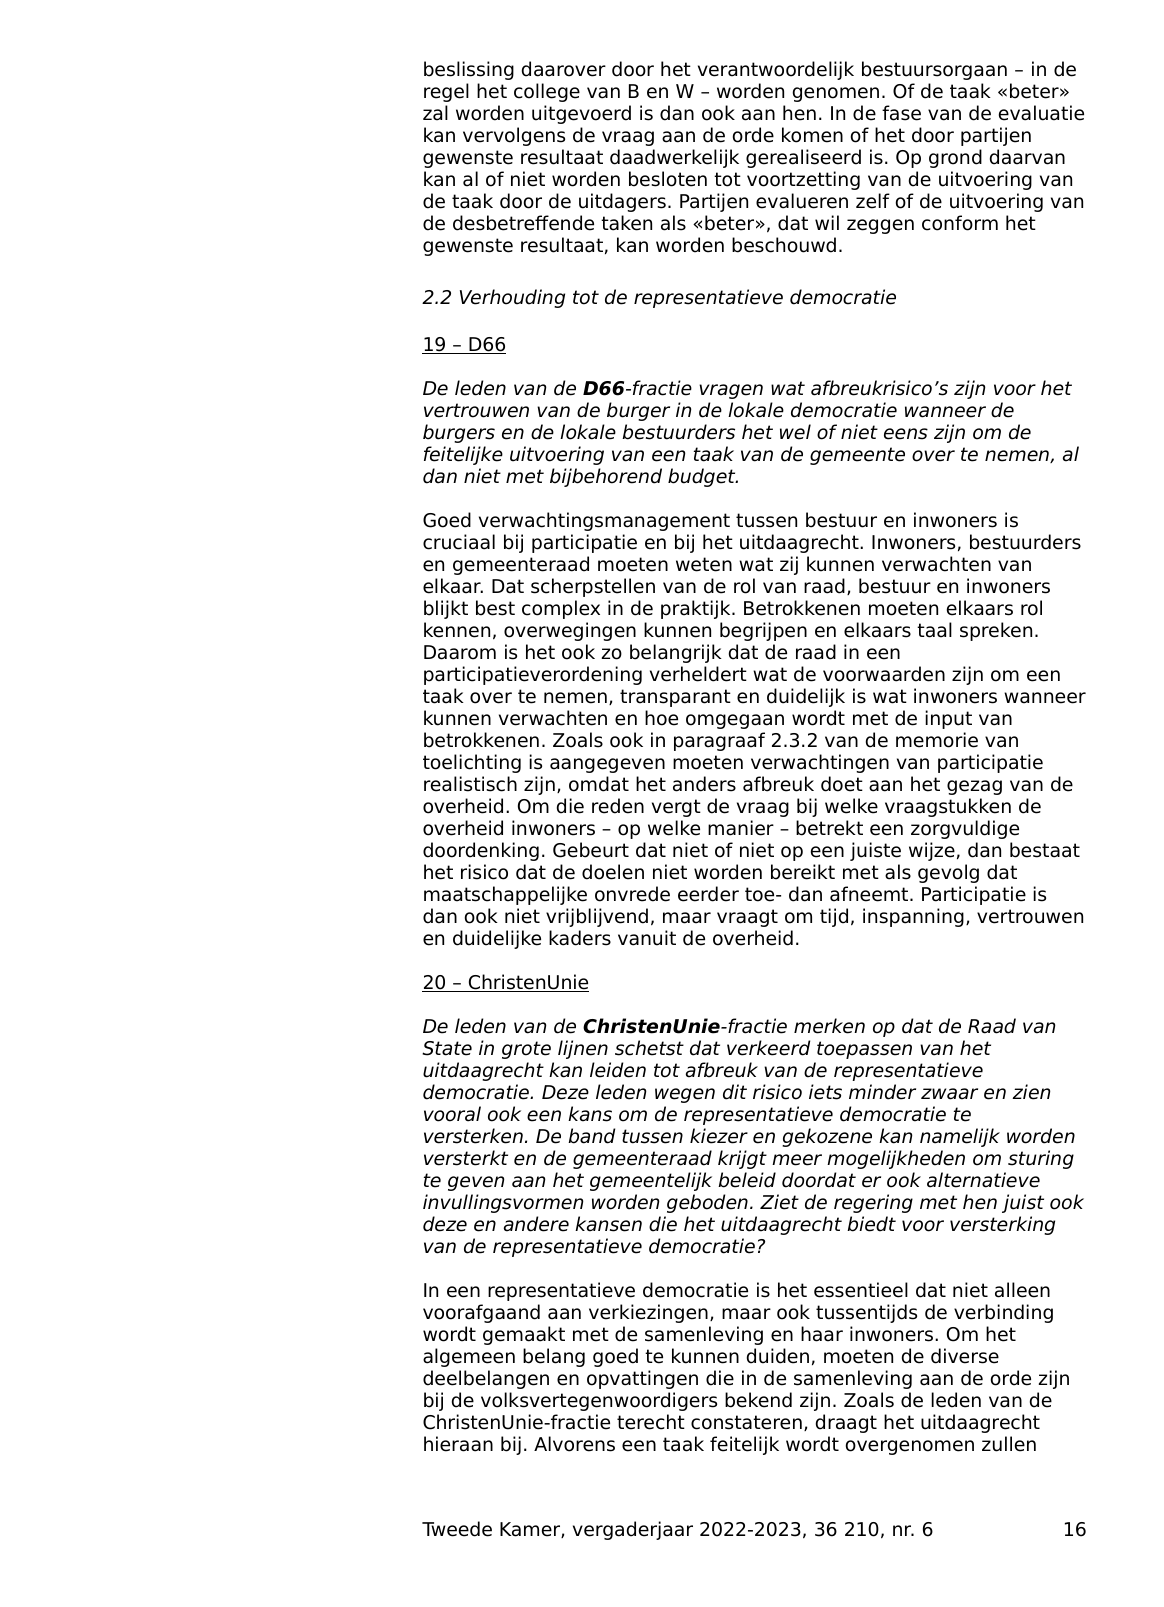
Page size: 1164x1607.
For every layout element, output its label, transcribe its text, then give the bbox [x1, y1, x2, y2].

text In een representatieve democratie is het essentieel dat niet alleen voorafgaand aan verkiezingen, maar ook tussentijds de verbinding wordt gemaakt met de samenleving en haar inwoners. Om het algemeen belang goed te kunnen duiden, moeten de diverse deelbelangen en opvattingen die in de samenleving aan de orde zijn bij de volksvertegenwoordigers bekend zijn. Zoals de leden van de ChristenUnie-fractie terecht constateren, draagt het uitdaagrecht hieraan bij. Alvorens een taak feitelijk wordt overgenomen zullen [422, 1280, 1087, 1456]
text De leden van de ChristenUnie-fractie merken op dat de Raad van State in grote lijnen schetst dat verkeerd toepassen van het uitdaagrecht kan leiden tot afbreuk van de representatieve democratie. Deze leden wegen dit risico iets minder zwaar en zien vooral ook een kans om de representatieve democratie te versterken. De band tussen kiezer en gekozene kan namelijk worden versterkt en de gemeenteraad krijgt meer mogelijkheden om sturing te geven aan het gemeentelijk beleid doordat er ook alternatieve invullingsvormen worden geboden. Ziet de regering met hen juist ook deze en andere kansen die het uitdaagrecht biedt voor versterking van de representatieve democratie? [422, 1016, 1087, 1258]
subtitle 2.2 Verhouding tot de representatieve democratie [422, 287, 1087, 309]
text beslissing daarover door het verantwoordelijk bestuursorgaan – in de regel het college van B en W – worden genomen. Of de taak «beter» zal worden uitgevoerd is dan ook aan hen. In de fase van de evaluatie kan vervolgens de vraag aan de orde komen of het door partijen gewenste resultaat daadwerkelijk gerealiseerd is. Op grond daarvan kan al of niet worden besloten tot voortzetting van de uitvoering van de taak door de uitdagers. Partijen evalueren zelf of de uitvoering van de desbetreffende taken als «beter», dat wil zeggen conform het gewenste resultaat, kan worden beschouwd. [422, 59, 1087, 257]
subtitle 20 – ChristenUnie [422, 972, 1087, 994]
text De leden van de D66-fractie vragen wat afbreukrisico’s zijn voor het vertrouwen van de burger in de lokale democratie wanneer de burgers en de lokale bestuurders het wel of niet eens zijn om de feitelijke uitvoering van een taak van de gemeente over te nemen, al dan niet met bijbehorend budget. [422, 378, 1087, 488]
text Goed verwachtingsmanagement tussen bestuur en inwoners is cruciaal bij participatie en bij het uitdaagrecht. Inwoners, bestuurders en gemeenteraad moeten weten wat zij kunnen verwachten van elkaar. Dat scherpstellen van de rol van raad, bestuur en inwoners blijkt best complex in de praktijk. Betrokkenen moeten elkaars rol kennen, overwegingen kunnen begrijpen en elkaars taal spreken. Daarom is het ook zo belangrijk dat de raad in een participatieverordening verheldert wat de voorwaarden zijn om een taak over te nemen, transparant en duidelijk is wat inwoners wanneer kunnen verwachten en hoe omgegaan wordt met de input van betrokkenen. Zoals ook in paragraaf 2.3.2 van de memorie van toelichting is aangegeven moeten verwachtingen van participatie realistisch zijn, omdat het anders afbreuk doet aan het gezag van de overheid. Om die reden vergt de vraag bij welke vraagstukken de overheid inwoners – op welke manier – betrekt een zorgvuldige doordenking. Gebeurt dat niet of niet op een juiste wijze, dan bestaat het risico dat de doelen niet worden bereikt met als gevolg dat maatschappelijke onvrede eerder toe- dan afneemt. Participatie is dan ook niet vrijblijvend, maar vraagt om tijd, inspanning, vertrouwen en duidelijke kaders vanuit de overheid. [422, 510, 1087, 950]
subtitle 19 – D66 [422, 334, 1087, 356]
